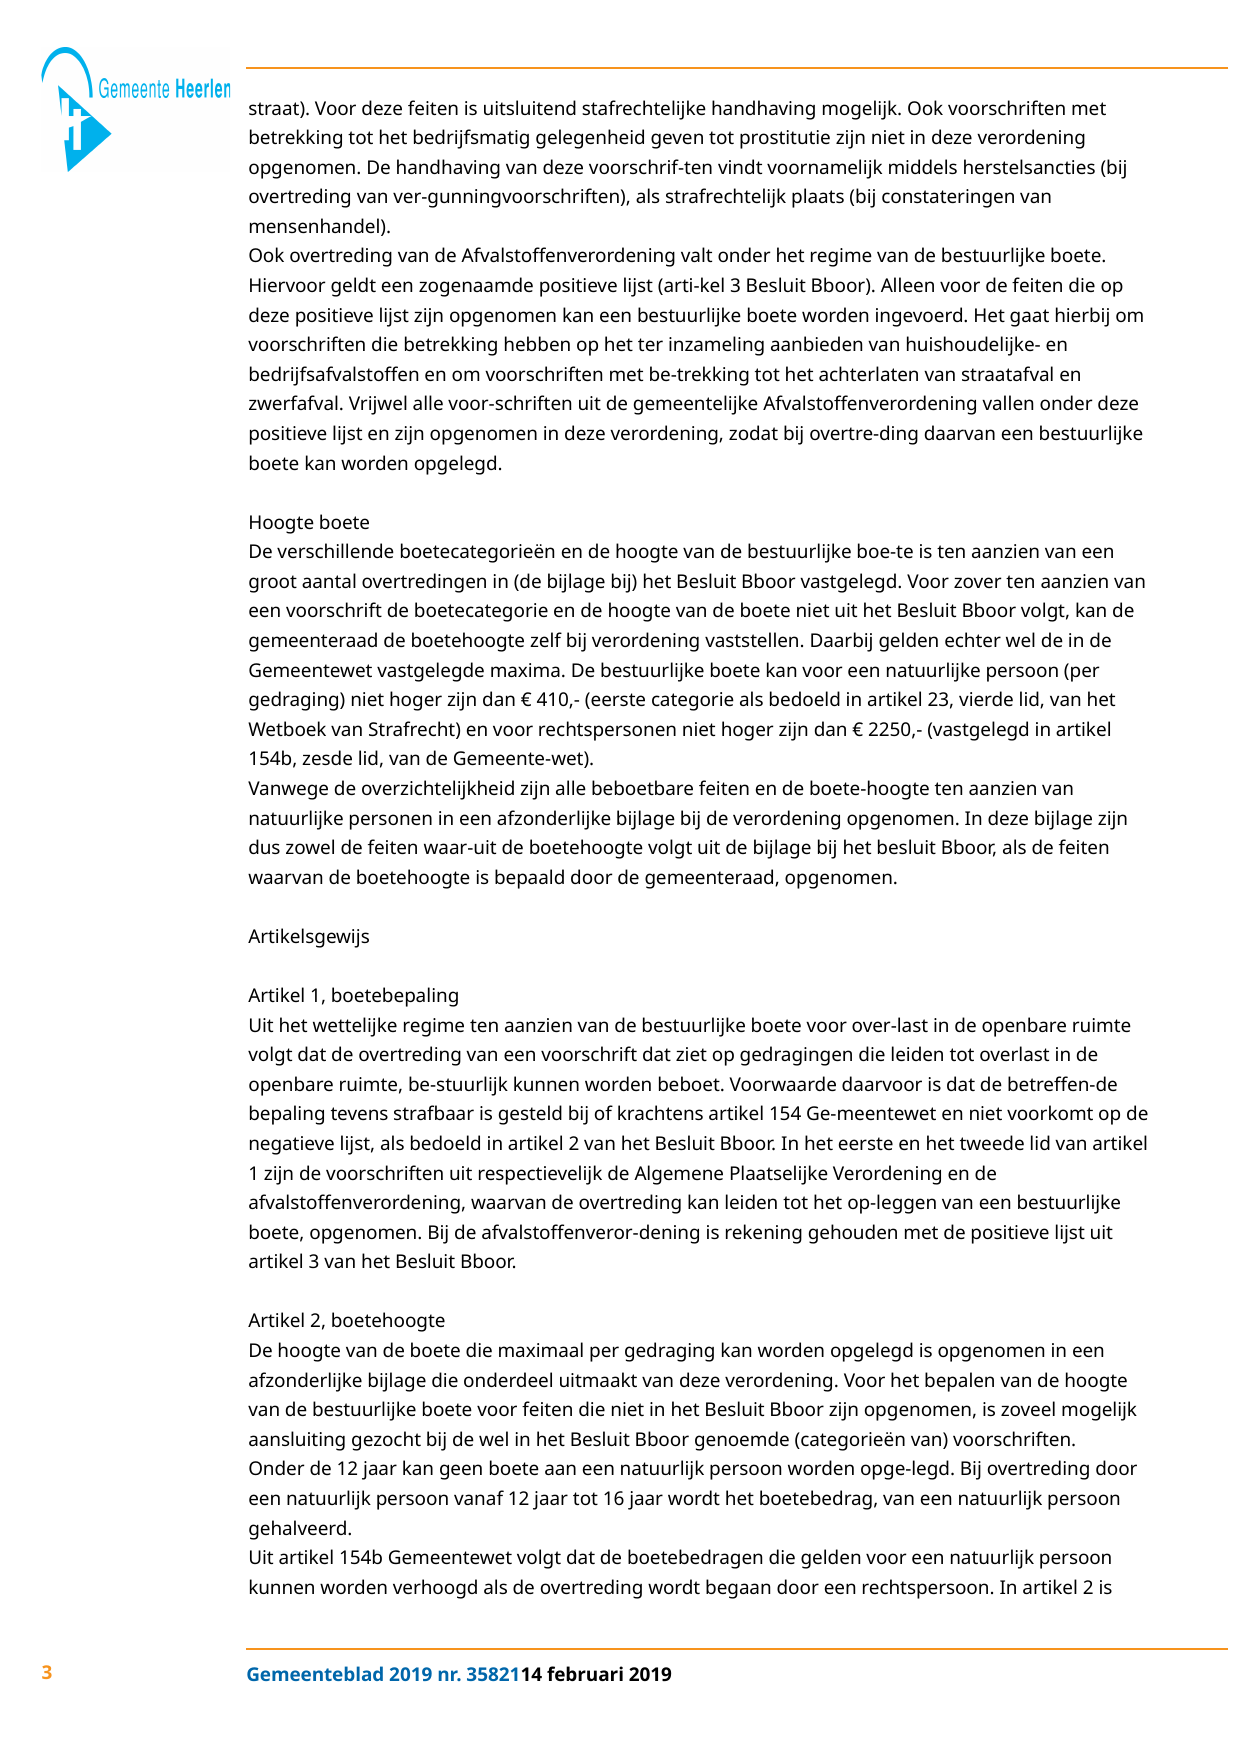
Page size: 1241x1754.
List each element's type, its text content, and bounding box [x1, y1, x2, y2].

text Artikel 2, boetehoogte [248, 1308, 1152, 1333]
text De verschillende boetecategorieën en de hoogte van de bestuurlijke boe-te is ten aanzien van een groot aantal overtredingen in (de bijlage bij) het Besluit Bboor vastgelegd. Voor zover ten aanzien van een voorschrift de boetecategorie en de hoogte van de boete niet uit het Besluit Bboor volgt, kan de gemeenteraad de boetehoogte zelf bij verordening vaststellen. Daarbij gelden echter wel de in de Gemeentewet vastgelegde maxima. De bestuurlijke boete kan voor een natuurlijke persoon (per gedraging) niet hoger zijn dan € 410,- (eerste categorie als bedoeld in artikel 23, vierde lid, van het Wetboek van Strafrecht) en voor rechtspersonen niet hoger zijn dan € 2250,- (vastgelegd in artikel 154b, zesde lid, van de Gemeente-wet). [248, 538, 1152, 771]
picture [41, 47, 58, 70]
text Onder de 12 jaar kan geen boete aan een natuurlijk persoon worden opge-legd. Bij overtreding door een natuurlijk persoon vanaf 12 jaar tot 16 jaar wordt het boetebedrag, van een natuurlijk persoon gehalveerd. [248, 1456, 1152, 1541]
text straat). Voor deze feiten is uitsluitend stafrechtelijke handhaving mogelijk. Ook voorschriften met betrekking tot het bedrijfsmatig gelegenheid geven tot prostitutie zijn niet in deze verordening opgenomen. De handhaving van deze voorschrif-ten vindt voornamelijk middels herstelsancties (bij overtreding van ver-gunningvoorschriften), als strafrechtelijk plaats (bij constateringen van mensenhandel). [248, 95, 1152, 239]
picture [41, 47, 231, 172]
text Ook overtreding van de Afvalstoffenverordening valt onder het regime van de bestuurlijke boete. Hiervoor geldt een zogenaamde positieve lijst (arti-kel 3 Besluit Bboor). Alleen voor de feiten die op deze positieve lijst zijn opgenomen kan een bestuurlijke boete worden ingevoerd. Het gaat hierbij om voorschriften die betrekking hebben op het ter inzameling aanbieden van huishoudelijke- en bedrijfsafvalstoffen en om voorschriften met be-trekking tot het achterlaten van straatafval en zwerfafval. Vrijwel alle voor-schriften uit de gemeentelijke Afvalstoffenverordening vallen onder deze positieve lijst en zijn opgenomen in deze verordening, zodat bij overtre-ding daarvan een bestuurlijke boete kan worden opgelegd. [248, 243, 1152, 476]
text Artikel 1, boetebepaling [248, 982, 1152, 1008]
text Hoogte boete [248, 509, 1152, 535]
text Vanwege de overzichtelijkheid zijn alle beboetbare feiten en de boete-hoogte ten aanzien van natuurlijke personen in een afzonderlijke bijlage bij de verordening opgenomen. In deze bijlage zijn dus zowel de feiten waar-uit de boetehoogte volgt uit de bijlage bij het besluit Bboor, als de feiten waarvan de boetehoogte is bepaald door de gemeenteraad, opgenomen. [248, 775, 1152, 890]
text De hoogte van de boete die maximaal per gedraging kan worden opgelegd is opgenomen in een afzonderlijke bijlage die onderdeel uitmaakt van deze verordening. Voor het bepalen van de hoogte van de bestuurlijke boete voor feiten die niet in het Besluit Bboor zijn opgenomen, is zoveel mogelijk aansluiting gezocht bij de wel in het Besluit Bboor genoemde (categorieën van) voorschriften. [248, 1337, 1152, 1452]
text Uit artikel 154b Gemeentewet volgt dat de boetebedragen die gelden voor een natuurlijk persoon kunnen worden verhoogd als de overtreding wordt begaan door een rechtspersoon. In artikel 2 is [248, 1544, 1152, 1600]
text Uit het wettelijke regime ten aanzien van de bestuurlijke boete voor over-last in de openbare ruimte volgt dat de overtreding van een voorschrift dat ziet op gedragingen die leiden tot overlast in de openbare ruimte, be-stuurlijk kunnen worden beboet. Voorwaarde daarvoor is dat de betreffen-de bepaling tevens strafbaar is gesteld bij of krachtens artikel 154 Ge-meentewet en niet voorkomt op de negatieve lijst, als bedoeld in artikel 2 van het Besluit Bboor. In het eerste en het tweede lid van artikel 1 zijn de voorschriften uit respectievelijk de Algemene Plaatselijke Verordening en de afvalstoffenverordening, waarvan de overtreding kan leiden tot het op-leggen van een bestuurlijke boete, opgenomen. Bij de afvalstoffenveror-dening is rekening gehouden met de positieve lijst uit artikel 3 van het Besluit Bboor. [248, 1012, 1152, 1274]
text Artikelsgewijs [248, 923, 1152, 949]
